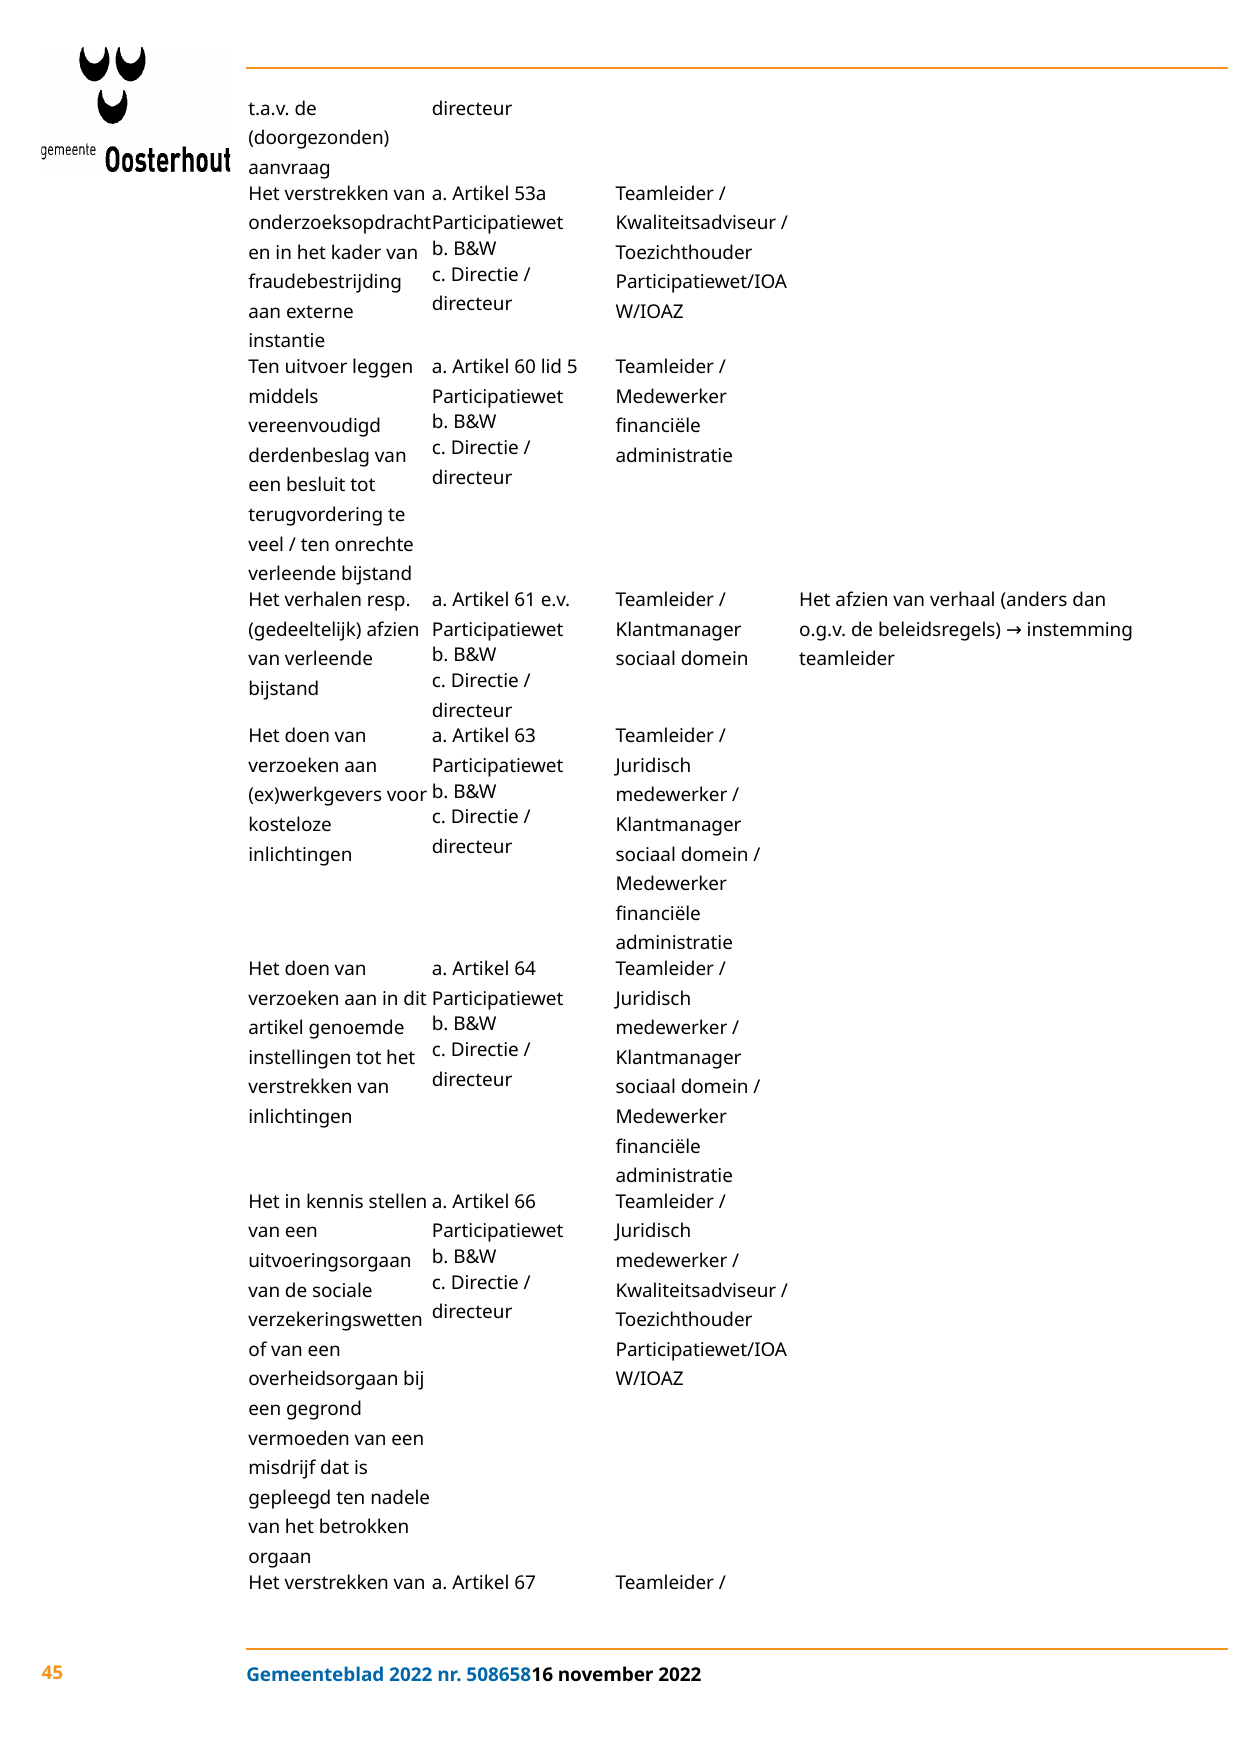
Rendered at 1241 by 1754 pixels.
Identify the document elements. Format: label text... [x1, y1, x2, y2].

table_cell Teamleider / Kwaliteitsadviseur / Toezichthouder Participatiewet/IOAW/IOAZ [615, 180, 799, 353]
table_cell a. Artikel 67 [432, 1569, 615, 1594]
table_cell Het verstrekken van [248, 1569, 432, 1594]
table_cell Teamleider / [615, 1569, 799, 1594]
table_cell Teamleider / Juridisch medewerker / Kwaliteitsadviseur / Toezichthouder Participatiewet/IOAW/IOAZ [615, 1188, 799, 1569]
table_cell Ten uitvoer leggen middels vereenvoudigd derdenbeslag van een besluit tot terugvordering te veel / ten onrechte verleende bijstand [248, 353, 432, 586]
table_cell Teamleider / Juridisch medewerker / Klantmanager sociaal domein / Medewerker financiële administratie [615, 955, 799, 1188]
table_cell b. B&W [432, 1011, 615, 1036]
table_cell Het doen van verzoeken aan in dit artikel genoemde instellingen tot het verstrekken van inlichtingen [248, 955, 432, 1188]
table_cell [615, 95, 799, 180]
table_cell [799, 1188, 1152, 1569]
table_cell a. Artikel 60 lid 5 Participatiewet [432, 353, 615, 409]
table_cell [799, 95, 1152, 180]
picture [41, 47, 231, 172]
table_cell Teamleider / Medewerker financiële administratie [615, 353, 799, 586]
table_cell directeur [432, 95, 615, 180]
table_cell Teamleider / Juridisch medewerker / Klantmanager sociaal domein / Medewerker financiële administratie [615, 723, 799, 955]
table_cell b. B&W [432, 1244, 615, 1269]
table_cell c. Directie / directeur [432, 667, 615, 722]
table_cell b. B&W [432, 409, 615, 434]
table_cell Het doen van verzoeken aan (ex)werkgevers voor kosteloze inlichtingen [248, 723, 432, 955]
table_cell Teamleider / Klantmanager sociaal domein [615, 586, 799, 722]
table_cell b. B&W [432, 778, 615, 803]
table_cell Het afzien van verhaal (anders dan o.g.v. de beleidsregels) → instemming teamleider [799, 586, 1152, 722]
table_cell b. B&W [432, 235, 615, 261]
table_cell t.a.v. de (doorgezonden) aanvraag [248, 95, 432, 180]
table_cell [799, 723, 1152, 955]
table_cell a. Artikel 63 Participatiewet [432, 723, 615, 778]
table_cell c. Directie / directeur [432, 1036, 615, 1188]
table_cell [799, 1569, 1152, 1594]
table_cell [799, 353, 1152, 586]
table_cell a. Artikel 66 Participatiewet [432, 1188, 615, 1243]
table_cell c. Directie / directeur [432, 804, 615, 955]
table_cell b. B&W [432, 641, 615, 667]
table_cell [799, 955, 1152, 1188]
table_cell c. Directie / directeur [432, 1269, 615, 1569]
table_cell Het in kennis stellen van een uitvoeringsorgaan van de sociale verzekeringswetten of van een overheidsorgaan bij een gegrond vermoeden van een misdrijf dat is gepleegd ten nadele van het betrokken orgaan [248, 1188, 432, 1569]
table_cell c. Directie / directeur [432, 434, 615, 586]
table_cell [799, 180, 1152, 353]
table_cell a. Artikel 53a Participatiewet [432, 180, 615, 235]
table_cell a. Artikel 64 Participatiewet [432, 955, 615, 1011]
table_cell Het verstrekken van onderzoeksopdrachten in het kader van fraudebestrijding aan externe instantie [248, 180, 432, 353]
table_cell a. Artikel 61 e.v. Participatiewet [432, 586, 615, 641]
table_cell Het verhalen resp. (gedeeltelijk) afzien van verleende bijstand [248, 586, 432, 722]
table_cell c. Directie / directeur [432, 261, 615, 353]
